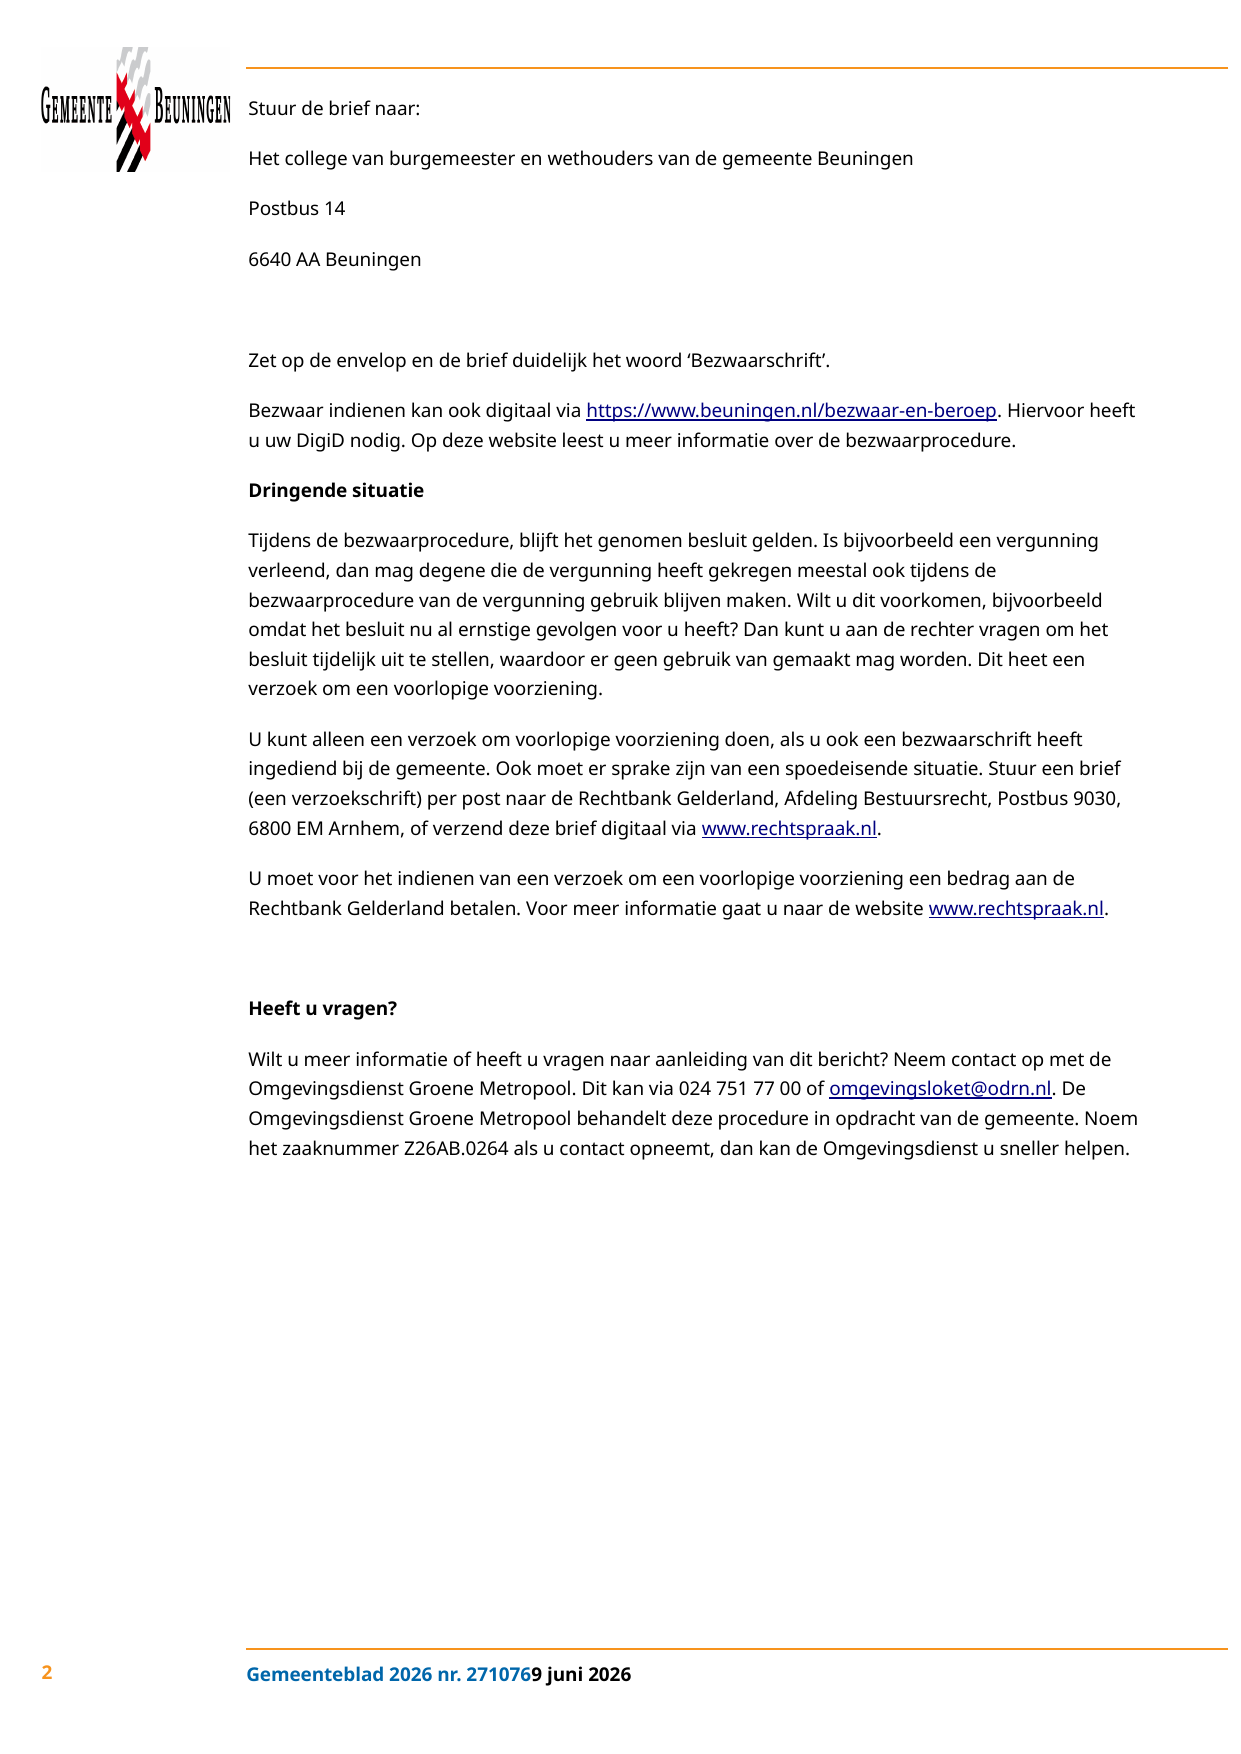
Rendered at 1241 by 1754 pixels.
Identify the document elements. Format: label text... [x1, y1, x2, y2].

text Wilt u meer informatie of heeft u vragen naar aanleiding van dit bericht? Neem contact op met de Omgevingsdienst Groene Metropool. Dit kan via 024 751 77 00 of omgevingsloket@odrn.nl. De Omgevingsdienst Groene Metropool behandelt deze procedure in opdracht van de gemeente. Noem het zaaknummer Z26AB.0264 als u contact opneemt, dan kan de Omgevingsdienst u sneller helpen. [248, 1046, 1152, 1161]
text Tijdens de bezwaarprocedure, blijft het genomen besluit gelden. Is bijvoorbeeld een vergunning verleend, dan mag degene die de vergunning heeft gekregen meestal ook tijdens de bezwaarprocedure van de vergunning gebruik blijven maken. Wilt u dit voorkomen, bijvoorbeeld omdat het besluit nu al ernstige gevolgen voor u heeft? Dan kunt u aan de rechter vragen om het besluit tijdelijk uit te stellen, waardoor er geen gebruik van gemaakt mag worden. Dit heet een verzoek om een voorlopige voorziening. [248, 528, 1152, 701]
text Dringende situatie [248, 477, 1152, 503]
text Zet op de envelop en de brief duidelijk het woord ‘Bezwaarschrift’. [248, 347, 1152, 373]
text U kunt alleen een verzoek om voorlopige voorziening doen, als u ook een bezwaarschrift heeft ingediend bij de gemeente. Ook moet er sprake zijn van een spoedeisende situatie. Stuur een brief (een verzoekschrift) per post naar de Rechtbank Gelderland, Afdeling Bestuursrecht, Postbus 9030, 6800 EM Arnhem, of verzend deze brief digitaal via www.rechtspraak.nl. [248, 726, 1152, 841]
text U moet voor het indienen van een verzoek om een voorlopige voorziening een bedrag aan de Rechtbank Gelderland betalen. Voor meer informatie gaat u naar de website www.rechtspraak.nl. [248, 865, 1152, 921]
text Heeft u vragen? [248, 996, 1152, 1021]
text Stuur de brief naar: [248, 95, 1152, 121]
picture [41, 47, 231, 172]
text Postbus 14 [248, 196, 1152, 221]
text Bezwaar indienen kan ook digitaal via https://www.beuningen.nl/bezwaar-en-beroep. Hiervoor heeft u uw DigiD nodig. Op deze website leest u meer informatie over de bezwaarprocedure. [248, 397, 1152, 453]
text Het college van burgemeester en wethouders van de gemeente Beuningen [248, 145, 1152, 171]
text 6640 AA Beuningen [248, 246, 1152, 272]
